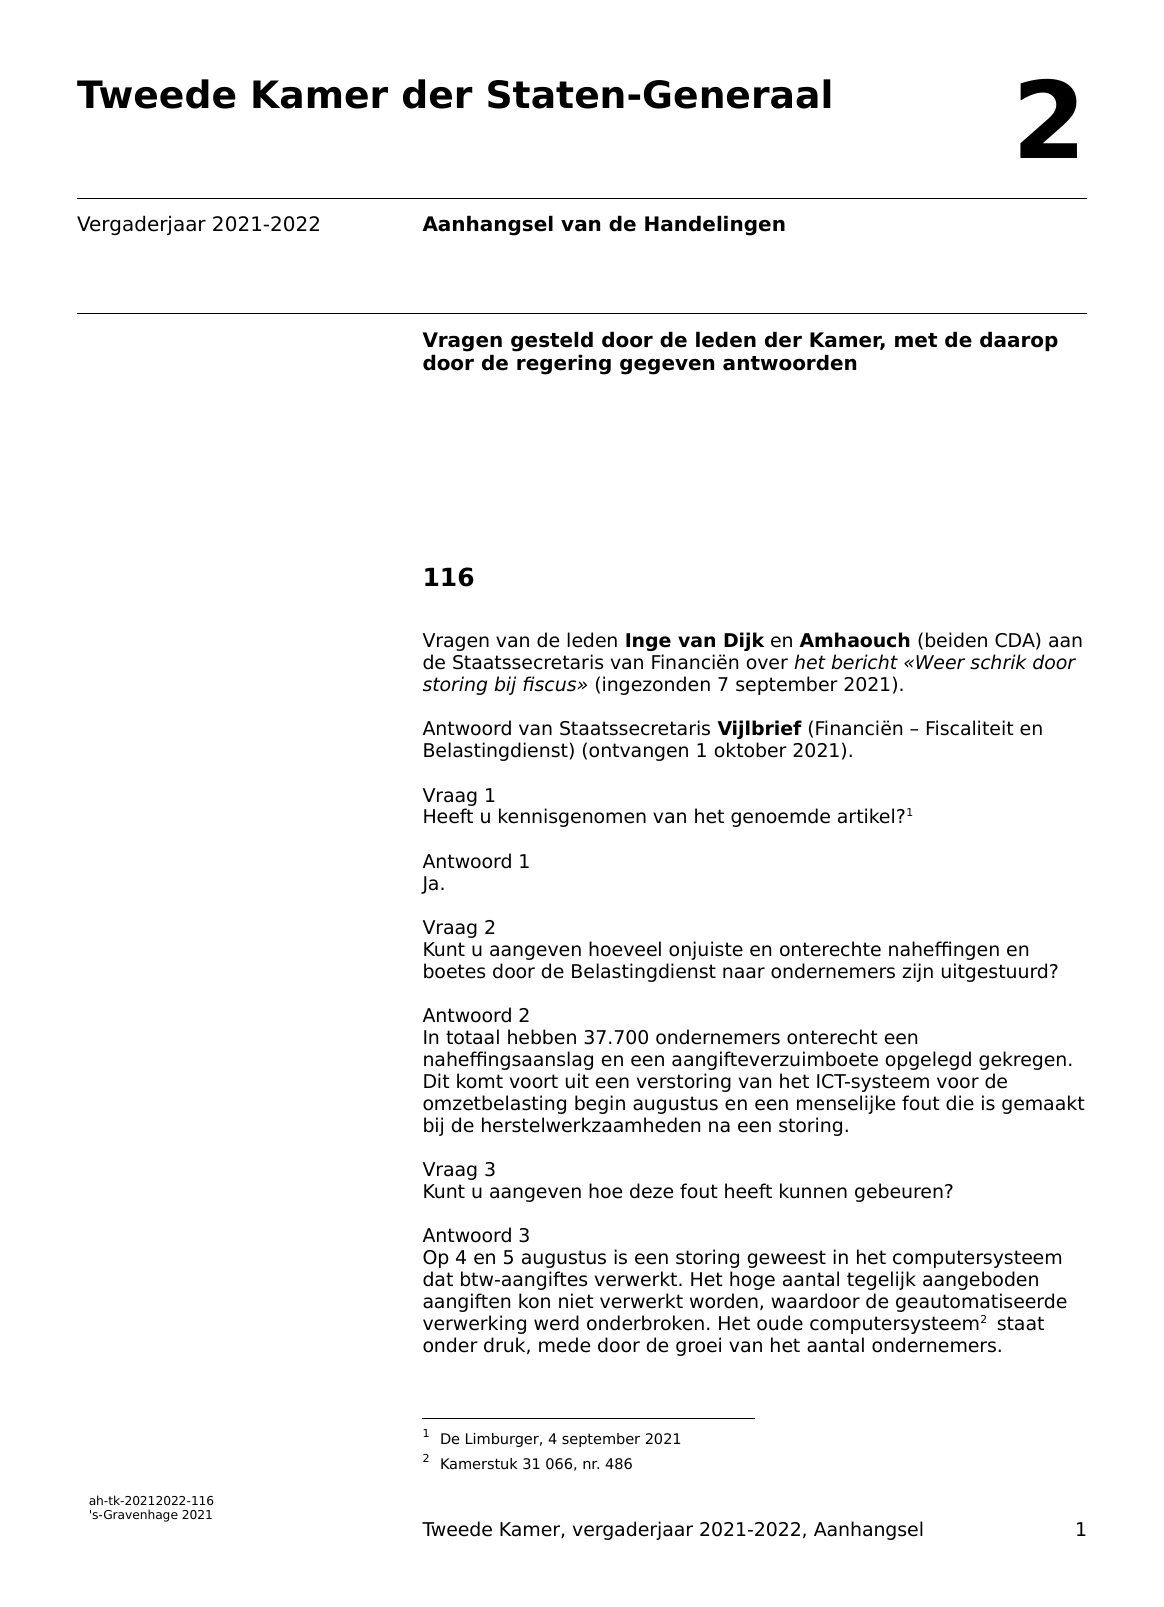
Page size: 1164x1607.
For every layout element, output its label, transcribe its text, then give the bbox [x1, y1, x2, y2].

text Antwoord 1 [422, 851, 1087, 873]
text De Limburger, 4 september 2021 [422, 1427, 1087, 1449]
table_cell [77, 314, 422, 375]
table_cell Vergaderjaar 2021-2022 [77, 199, 422, 313]
text Kamerstuk 31 066, nr. 486 [422, 1452, 1087, 1474]
text 116 [422, 563, 1087, 592]
text ah-tk-20212022-116 [88, 1494, 323, 1508]
text Ja. [422, 873, 1087, 894]
text Antwoord 2 [422, 1005, 1087, 1027]
text Kunt u aangeven hoeveel onjuiste en onterechte naheffingen en boetes door de Belastingdienst naar ondernemers zijn uitgestuurd? [422, 939, 1087, 983]
table_header Tweede Kamer der Staten-Generaal [77, 59, 886, 198]
text Vragen van de leden Inge van Dijk en Amhaouch (beiden CDA) aan de Staatssecretaris van Financiën over het bericht «Weer schrik door storing bij fiscus» (ingezonden 7 september 2021). [422, 630, 1087, 696]
text Vraag 3 [422, 1159, 1087, 1181]
text Op 4 en 5 augustus is een storing geweest in het computersysteem dat btw-aangiftes verwerkt. Het hoge aantal tegelijk aangeboden aangiften kon niet verwerkt worden, waardoor de geautomatiseerde verwerking werd onderbroken. Het oude computersysteem staat onder druk, mede door de groei van het aantal ondernemers. [422, 1247, 1087, 1357]
table_cell Vragen gesteld door de leden der Kamer, met de daarop door de regering gegeven antwoorden [422, 314, 1087, 375]
text Antwoord 3 [422, 1225, 1087, 1247]
text 's-Gravenhage 2021 [88, 1508, 323, 1522]
text Antwoord van Staatssecretaris Vijlbrief (Financiën – Fiscaliteit en Belastingdienst) (ontvangen 1 oktober 2021). [422, 718, 1087, 762]
table_header 2 [886, 59, 1087, 198]
text Kunt u aangeven hoe deze fout heeft kunnen gebeuren? [422, 1181, 1087, 1203]
text Heeft u kennisgenomen van het genoemde artikel? [422, 806, 1087, 828]
text Vraag 1 [422, 784, 1087, 806]
table_cell Aanhangsel van de Handelingen [422, 199, 1087, 313]
text Vraag 2 [422, 917, 1087, 939]
text In totaal hebben 37.700 ondernemers onterecht een naheffingsaanslag en een aangifteverzuimboete opgelegd gekregen. Dit komt voort uit een verstoring van het ICT-systeem voor de omzetbelasting begin augustus en een menselijke fout die is gemaakt bij de herstelwerkzaamheden na een storing. [422, 1027, 1087, 1137]
